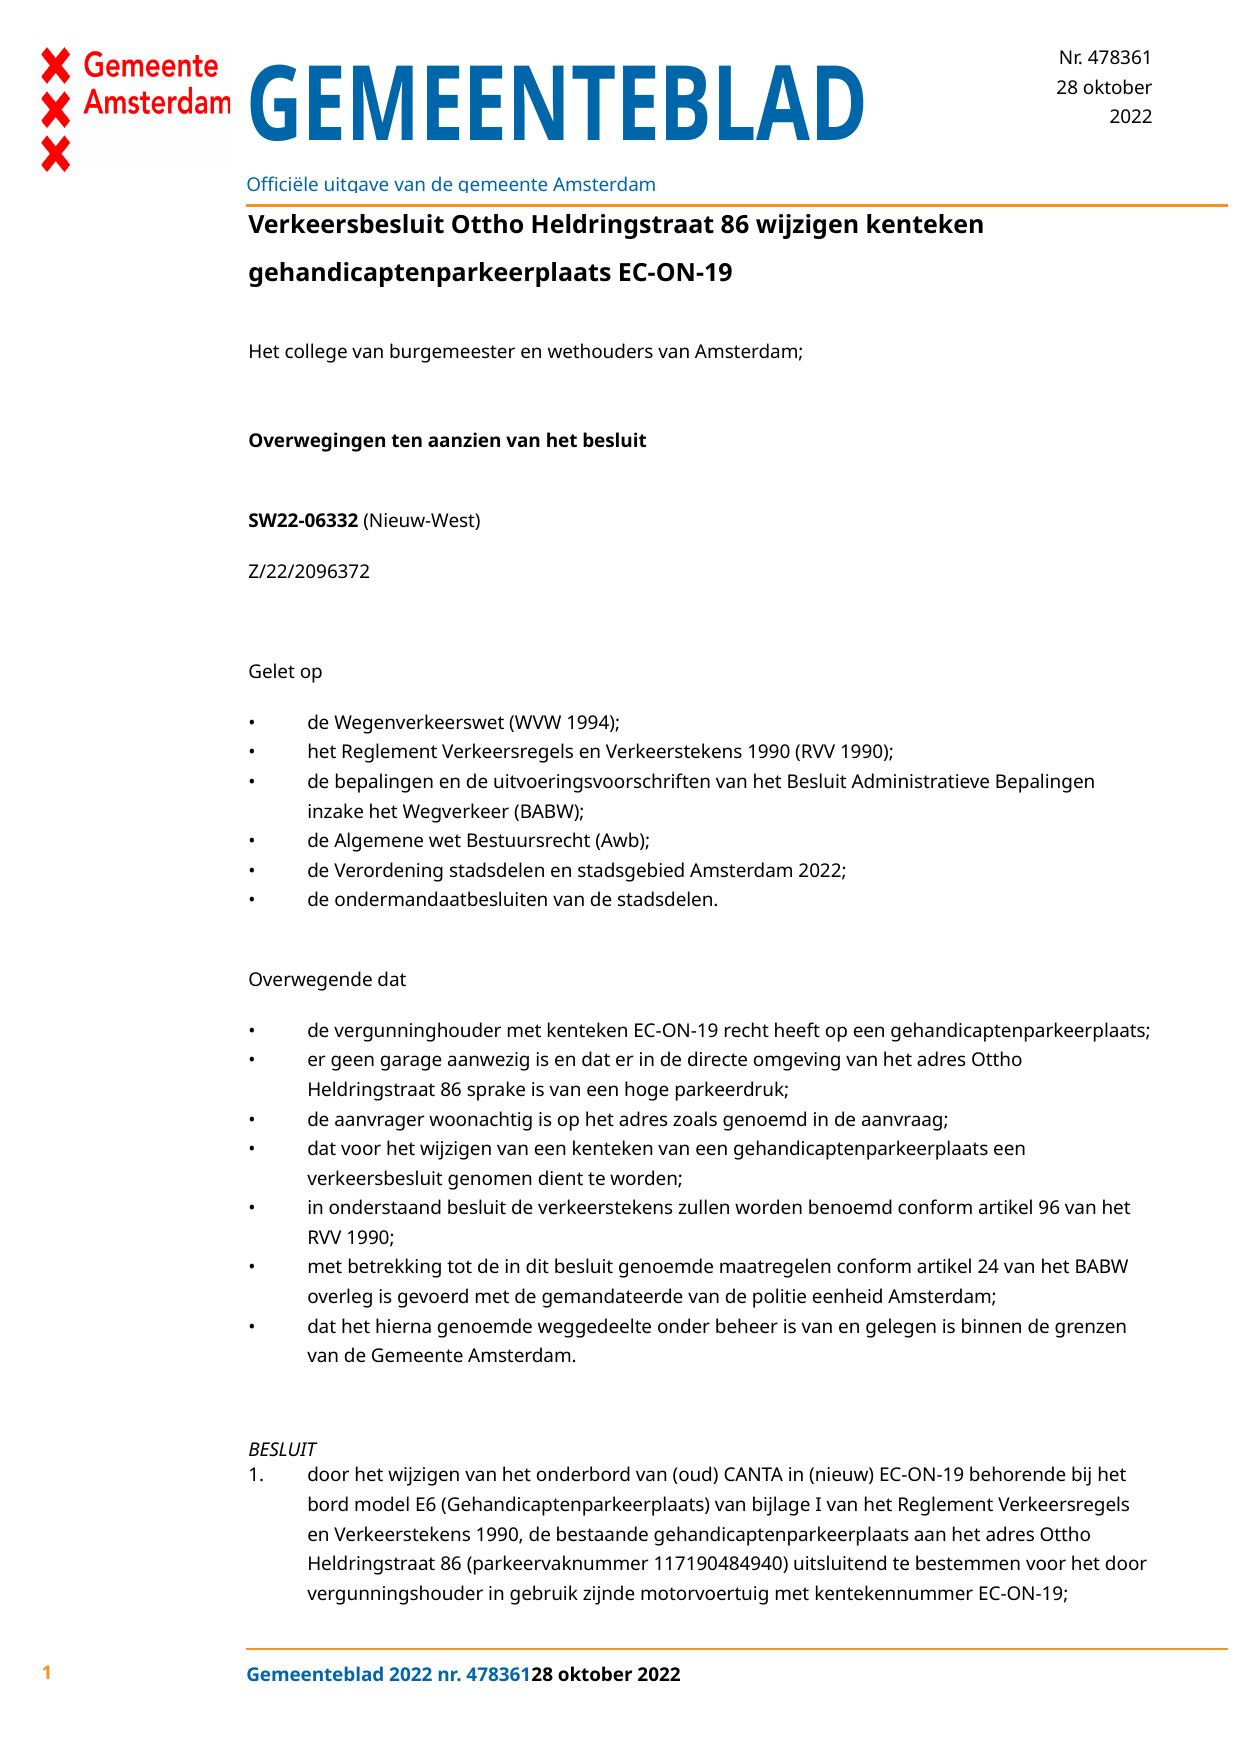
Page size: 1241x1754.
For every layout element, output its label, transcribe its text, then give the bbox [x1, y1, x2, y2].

list door het wijzigen van het onderbord van (oud) CANTA in (nieuw) EC-ON-19 behorende bij het bord model E6 (Gehandicaptenparkeerplaats) van bijlage I van het Reglement Verkeersregels en Verkeerstekens 1990, de bestaande gehandicaptenparkeerplaats aan het adres Ottho Heldringstraat 86 (parkeervaknummer 117190484940) uitsluitend te bestemmen voor het door vergunningshouder in gebruik zijnde motorvoertuig met kentekennummer EC-ON-19; [248, 1462, 1152, 1606]
list dat het hierna genoemde weggedeelte onder beheer is van en gelegen is binnen de grenzen van de Gemeente Amsterdam. [248, 1313, 1152, 1368]
list er geen garage aanwezig is en dat er in de directe omgeving van het adres Ottho Heldringstraat 86 sprake is van een hoge parkeerdruk; [248, 1047, 1152, 1102]
text SW22-06332 (Nieuw-West) [248, 507, 1152, 533]
list de Wegenverkeerswet (WVW 1994); [248, 709, 1152, 735]
text Overwegingen ten aanzien van het besluit [248, 427, 1152, 453]
text Z/22/2096372 [248, 558, 1152, 583]
list de ondermandaatbesluiten van de stadsdelen. [248, 887, 1152, 912]
text Gelet op [248, 659, 1152, 684]
list in onderstaand besluit de verkeerstekens zullen worden benoemd conform artikel 96 van het RVV 1990; [248, 1194, 1152, 1250]
list dat voor het wijzigen van een kenteken van een gehandicaptenparkeerplaats een verkeersbesluit genomen dient te worden; [248, 1135, 1152, 1191]
text Het college van burgemeester en wethouders van Amsterdam; [248, 339, 1152, 364]
list de Verordening stadsdelen en stadsgebied Amsterdam 2022; [248, 857, 1152, 883]
text Overwegende dat [248, 967, 1152, 992]
list het Reglement Verkeersregels en Verkeerstekens 1990 (RVV 1990); [248, 739, 1152, 764]
text BESLUIT [248, 1436, 1152, 1462]
picture [41, 47, 231, 172]
list de vergunninghouder met kenteken EC-ON-19 recht heeft op een gehandicaptenparkeerplaats; [248, 1017, 1152, 1043]
list de aanvrager woonachtig is op het adres zoals genoemd in de aanvraag; [248, 1106, 1152, 1131]
text Verkeersbesluit Ottho Heldringstraat 86 wijzigen kenteken gehandicaptenparkeerplaats EC-ON-19 [248, 207, 1152, 288]
list met betrekking tot de in dit besluit genoemde maatregelen conform artikel 24 van het BABW overleg is gevoerd met de gemandateerde van de politie eenheid Amsterdam; [248, 1254, 1152, 1309]
list de bepalingen en de uitvoeringsvoorschriften van het Besluit Administratieve Bepalingen inzake het Wegverkeer (BABW); [248, 768, 1152, 823]
list de Algemene wet Bestuursrecht (Awb); [248, 827, 1152, 853]
